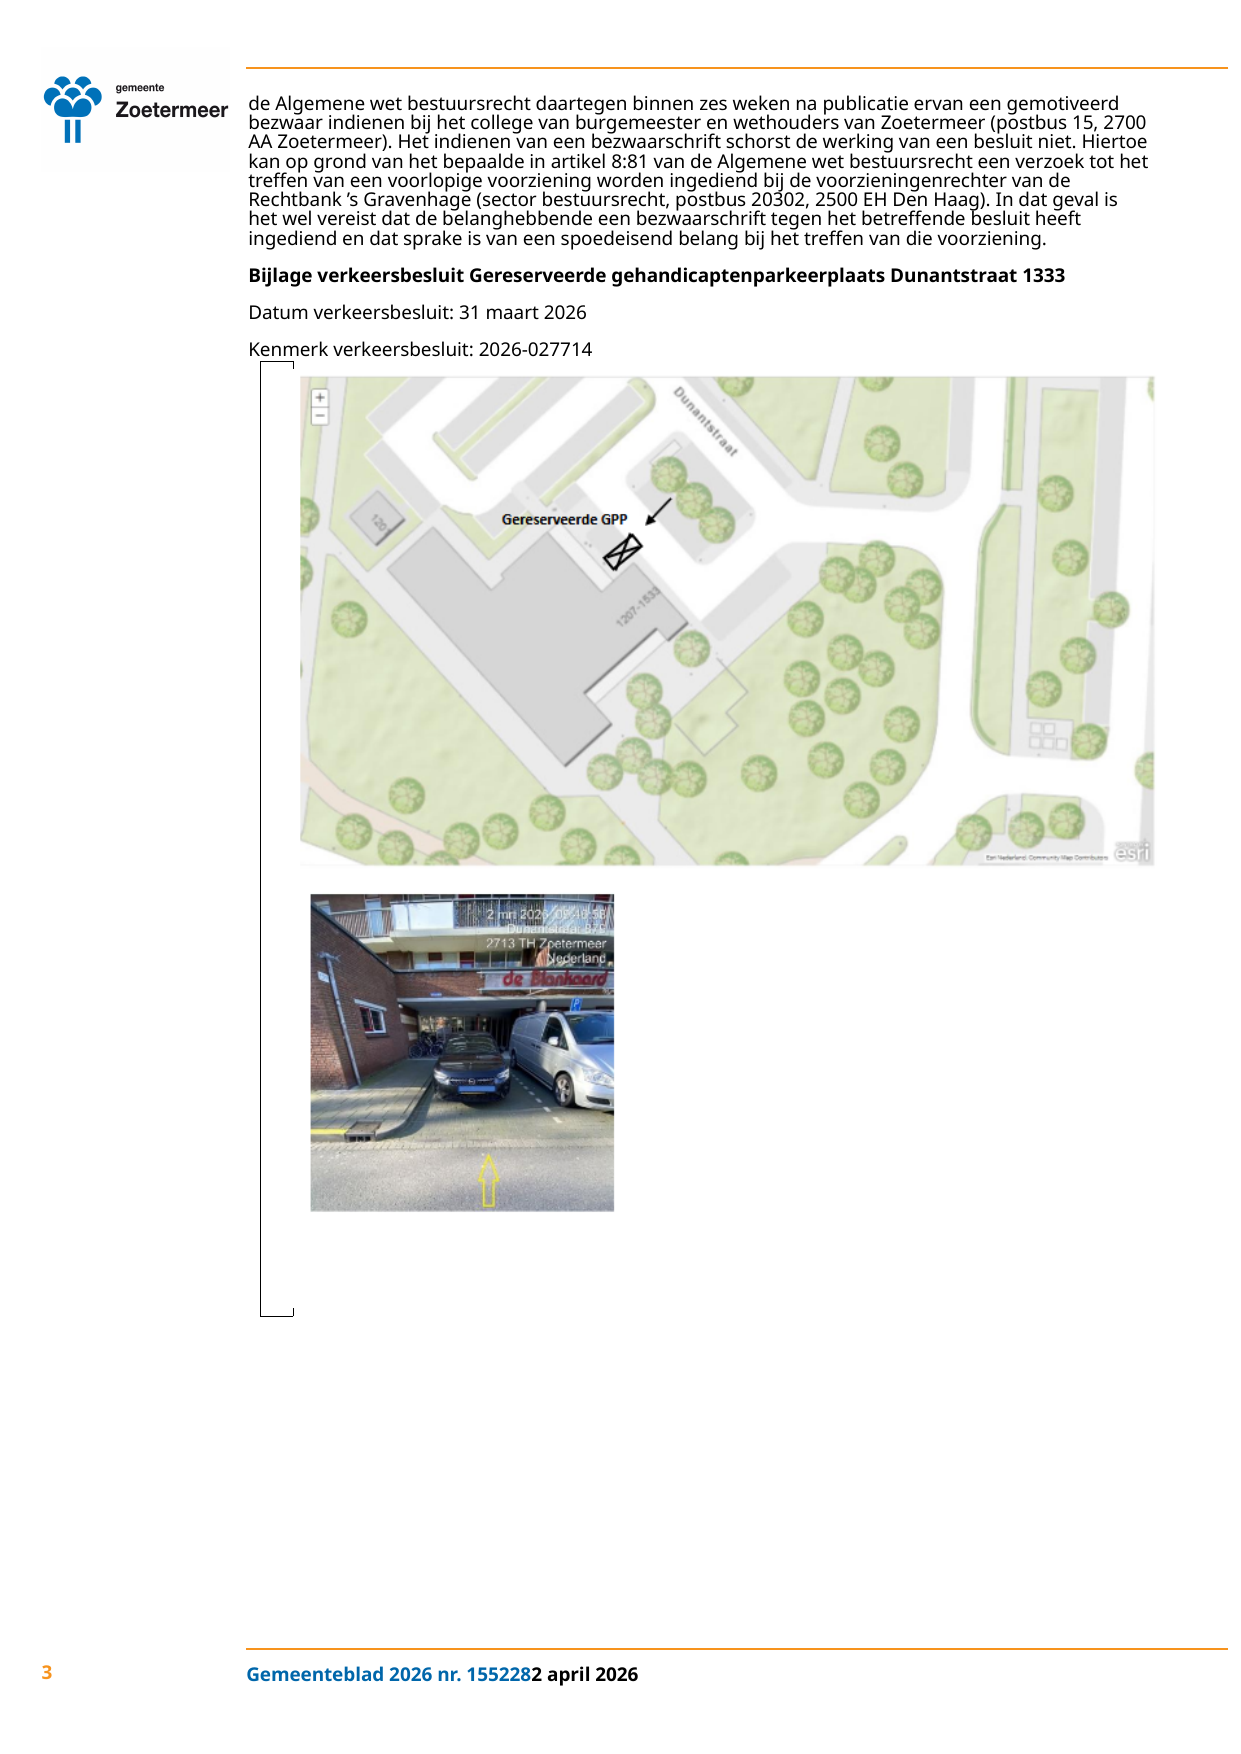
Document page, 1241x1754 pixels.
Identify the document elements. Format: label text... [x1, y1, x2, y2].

text de Algemene wet bestuursrecht daartegen binnen zes weken na publicatie ervan een gemotiveerd bezwaar indienen bij het college van burgemeester en wethouders van Zoetermeer (postbus 15, 2700 AA Zoetermeer). Het indienen van een bezwaarschrift schorst de werking van een besluit niet. Hiertoe kan op grond van het bepaalde in artikel 8:81 van de Algemene wet bestuursrecht een verzoek tot het treffen van een voorlopige voorziening worden ingediend bij de voorzieningenrechter van de Rechtbank ’s Gravenhage (sector bestuursrecht, postbus 20302, 2500 EH Den Haag). In dat geval is het wel vereist dat de belanghebbende een bezwaarschrift tegen het betreffende besluit heeft ingediend en dat sprake is van een spoedeisend belang bij het treffen van die voorziening. [248, 95, 1152, 249]
text Datum verkeersbesluit: 31 maart 2026 [248, 304, 1152, 323]
text Bijlage verkeersbesluit Gereserveerde gehandicaptenparkeerplaats Dunantstraat 1333 [248, 267, 1152, 286]
picture [41, 47, 231, 172]
text Kenmerk verkeersbesluit: 2026-027714 [248, 341, 1152, 360]
picture [268, 369, 1173, 1308]
